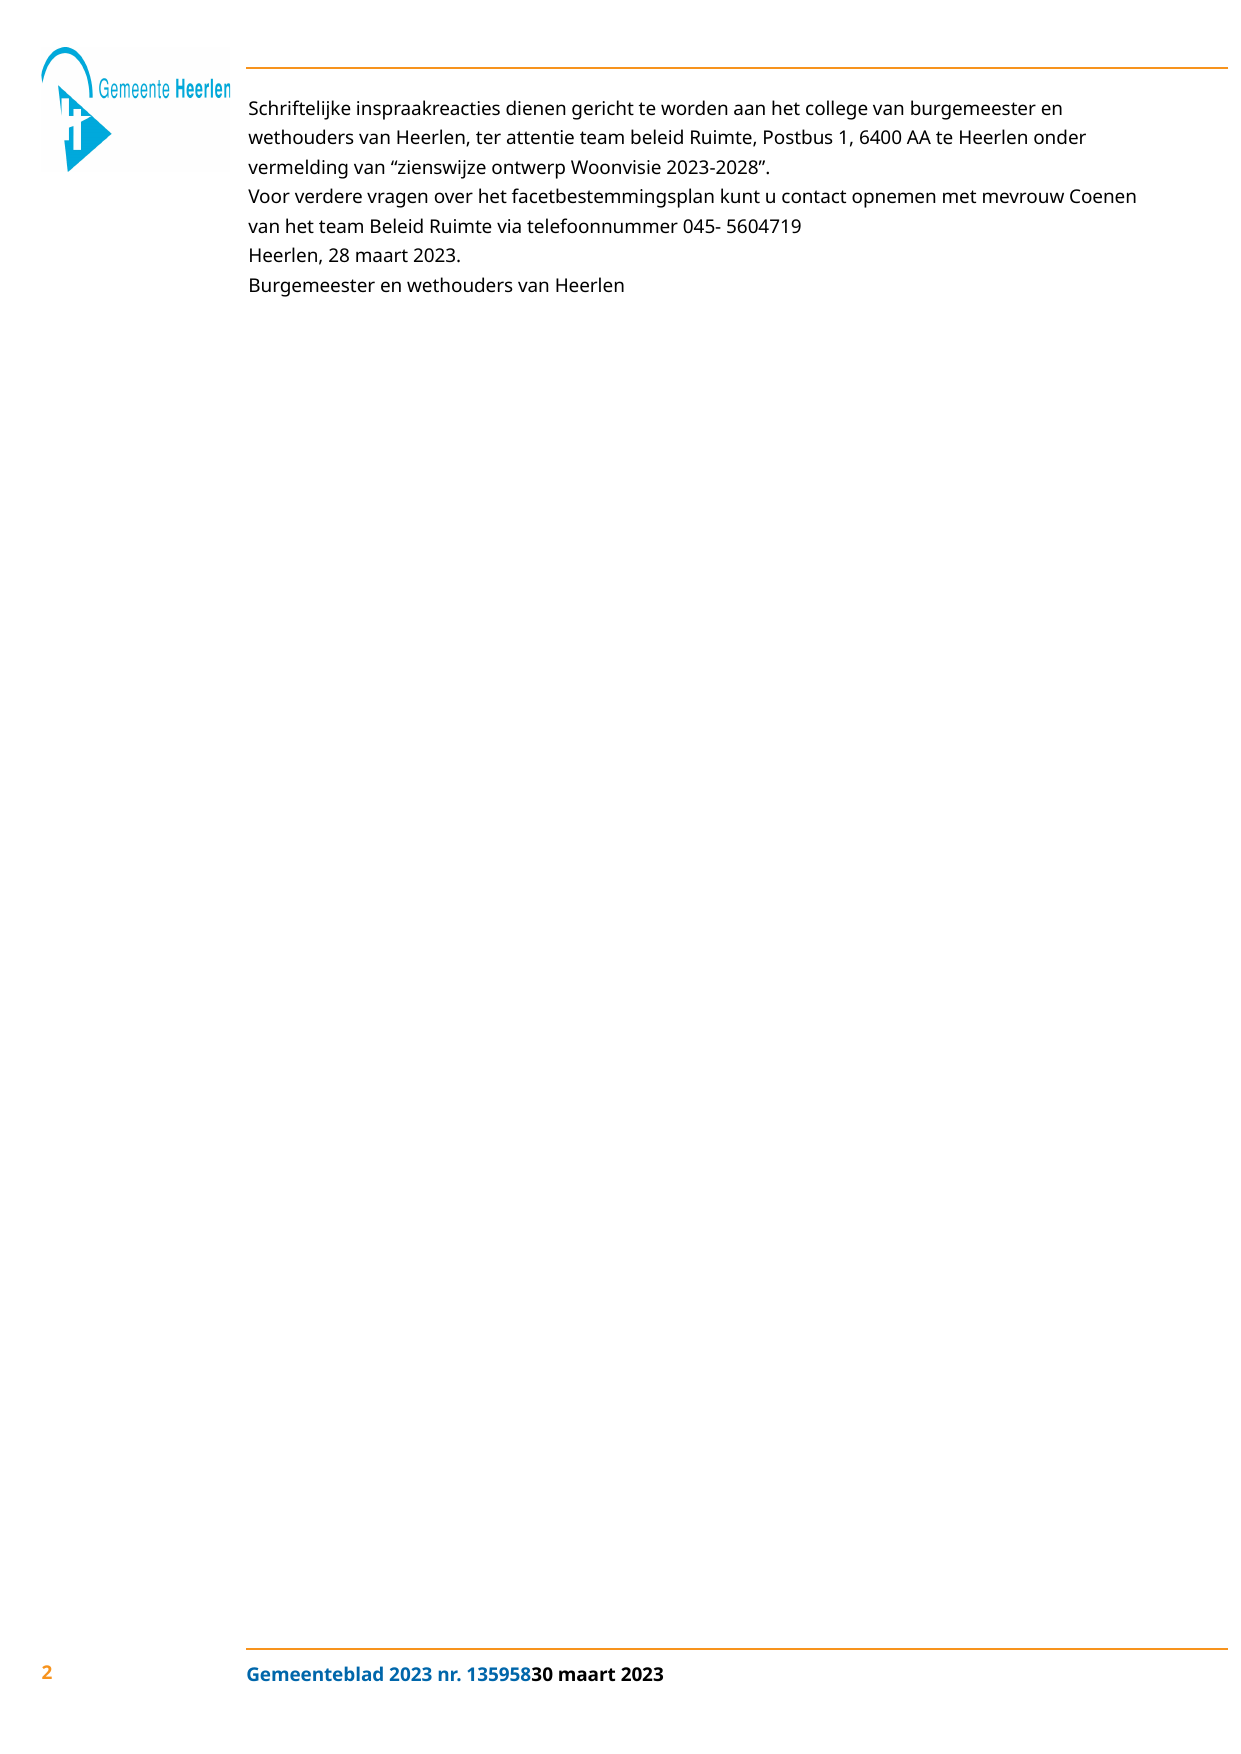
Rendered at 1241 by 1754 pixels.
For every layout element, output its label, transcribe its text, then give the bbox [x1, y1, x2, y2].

picture [41, 47, 59, 70]
picture [41, 47, 231, 172]
text Heerlen, 28 maart 2023. [248, 243, 1152, 268]
text Voor verdere vragen over het facetbestemmingsplan kunt u contact opnemen met mevrouw Coenen van het team Beleid Ruimte via telefoonnummer 045- 5604719 [248, 183, 1152, 239]
text Burgemeester en wethouders van Heerlen [248, 272, 1152, 298]
text Schriftelijke inspraakreacties dienen gericht te worden aan het college van burgemeester en wethouders van Heerlen, ter attentie team beleid Ruimte, Postbus 1, 6400 AA te Heerlen onder vermelding van “zienswijze ontwerp Woonvisie 2023-2028”. [248, 95, 1152, 180]
